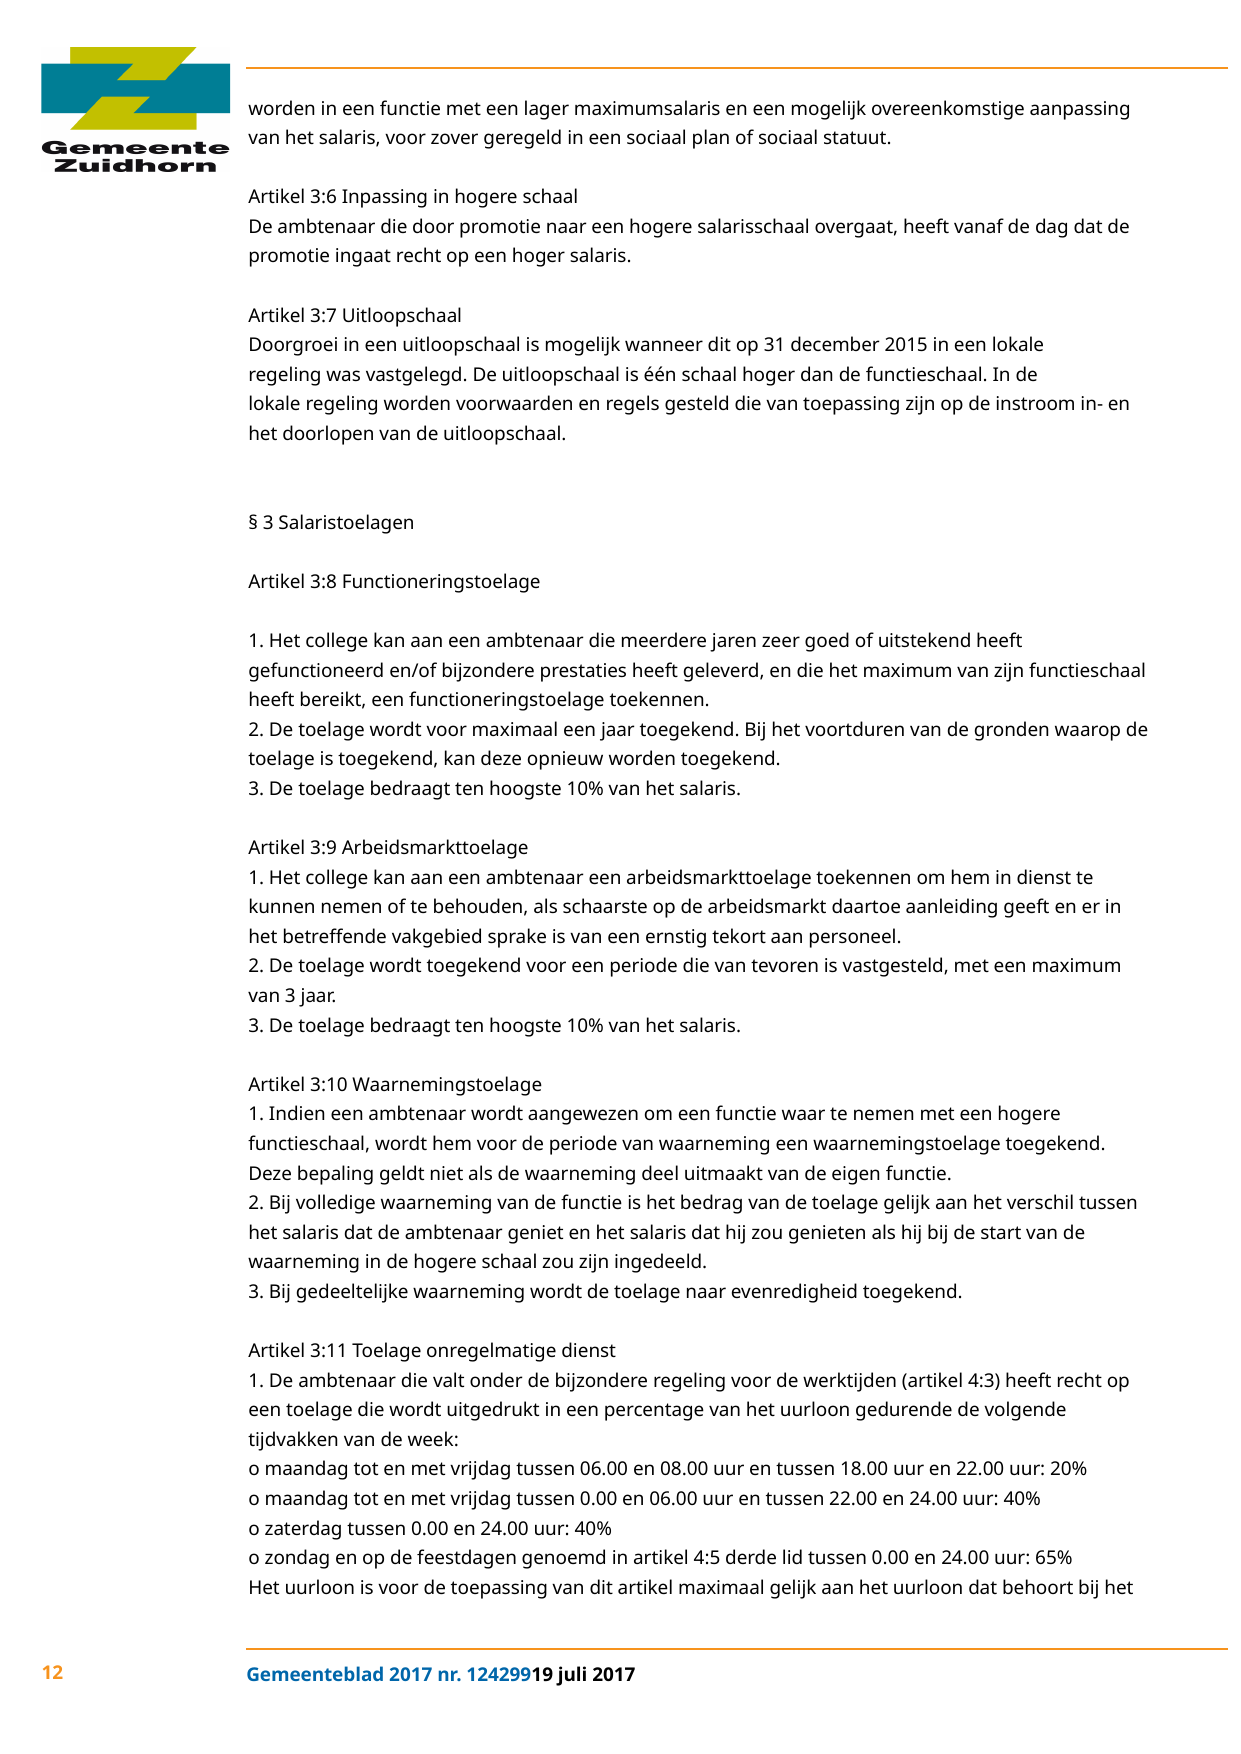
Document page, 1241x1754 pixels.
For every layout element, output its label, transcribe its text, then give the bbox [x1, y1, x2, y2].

text 3. De toelage bedraagt ten hoogste 10% van het salaris. [248, 1012, 1152, 1038]
text Artikel 3:6 Inpassing in hogere schaal [248, 183, 1152, 209]
text o zondag en op de feestdagen genoemd in artikel 4:5 derde lid tussen 0.00 en 24.00 uur: 65% [248, 1544, 1152, 1570]
text Artikel 3:7 Uitloopschaal [248, 302, 1152, 328]
text 1. Het college kan aan een ambtenaar die meerdere jaren zeer goed of uitstekend heeft gefunctioneerd en/of bijzondere prestaties heeft geleverd, en die het maximum van zijn functieschaal heeft bereikt, een functioneringstoelage toekennen. [248, 627, 1152, 712]
text Artikel 3:8 Functioneringstoelage [248, 568, 1152, 594]
text regeling was vastgelegd. De uitloopschaal is één schaal hoger dan de functieschaal. In de [248, 361, 1152, 387]
text 1. Indien een ambtenaar wordt aangewezen om een functie waar te nemen met een hogere functieschaal, wordt hem voor de periode van waarneming een waarnemingstoelage toegekend. Deze bepaling geldt niet als de waarneming deel uitmaakt van de eigen functie. [248, 1101, 1152, 1186]
text 2. De toelage wordt toegekend voor een periode die van tevoren is vastgesteld, met een maximum van 3 jaar. [248, 953, 1152, 1008]
text 3. De toelage bedraagt ten hoogste 10% van het salaris. [248, 775, 1152, 801]
text worden in een functie met een lager maximumsalaris en een mogelijk overeenkomstige aanpassing van het salaris, voor zover geregeld in een sociaal plan of sociaal statuut. [248, 95, 1152, 150]
text De ambtenaar die door promotie naar een hogere salarisschaal overgaat, heeft vanaf de dag dat de promotie ingaat recht op een hoger salaris. [248, 213, 1152, 268]
text Het uurloon is voor de toepassing van dit artikel maximaal gelijk aan het uurloon dat behoort bij het [248, 1574, 1152, 1600]
text 2. De toelage wordt voor maximaal een jaar toegekend. Bij het voortduren van de gronden waarop de toelage is toegekend, kan deze opnieuw worden toegekend. [248, 716, 1152, 771]
text lokale regeling worden voorwaarden en regels gesteld die van toepassing zijn op de instroom in- en het doorlopen van de uitloopschaal. [248, 391, 1152, 446]
text 2. Bij volledige waarneming van de functie is het bedrag van de toelage gelijk aan het verschil tussen het salaris dat de ambtenaar geniet en het salaris dat hij zou genieten als hij bij de start van de waarneming in de hogere schaal zou zijn ingedeeld. [248, 1189, 1152, 1274]
text Artikel 3:10 Waarnemingstoelage [248, 1071, 1152, 1097]
text 1. De ambtenaar die valt onder de bijzondere regeling voor de werktijden (artikel 4:3) heeft recht op een toelage die wordt uitgedrukt in een percentage van het uurloon gedurende de volgende tijdvakken van de week: [248, 1367, 1152, 1452]
text Doorgroei in een uitloopschaal is mogelijk wanneer dit op 31 december 2015 in een lokale [248, 331, 1152, 357]
text o maandag tot en met vrijdag tussen 06.00 en 08.00 uur en tussen 18.00 uur en 22.00 uur: 20% [248, 1456, 1152, 1481]
text o maandag tot en met vrijdag tussen 0.00 en 06.00 uur en tussen 22.00 en 24.00 uur: 40% [248, 1485, 1152, 1511]
text Artikel 3:11 Toelage onregelmatige dienst [248, 1337, 1152, 1363]
picture [41, 47, 231, 172]
text 3. Bij gedeeltelijke waarneming wordt de toelage naar evenredigheid toegekend. [248, 1278, 1152, 1304]
text 1. Het college kan aan een ambtenaar een arbeidsmarkttoelage toekennen om hem in dienst te kunnen nemen of te behouden, als schaarste op de arbeidsmarkt daartoe aanleiding geeft en er in het betreffende vakgebied sprake is van een ernstig tekort aan personeel. [248, 864, 1152, 949]
text Artikel 3:9 Arbeidsmarkttoelage [248, 834, 1152, 860]
text o zaterdag tussen 0.00 en 24.00 uur: 40% [248, 1515, 1152, 1541]
text § 3 Salaristoelagen [248, 509, 1152, 535]
